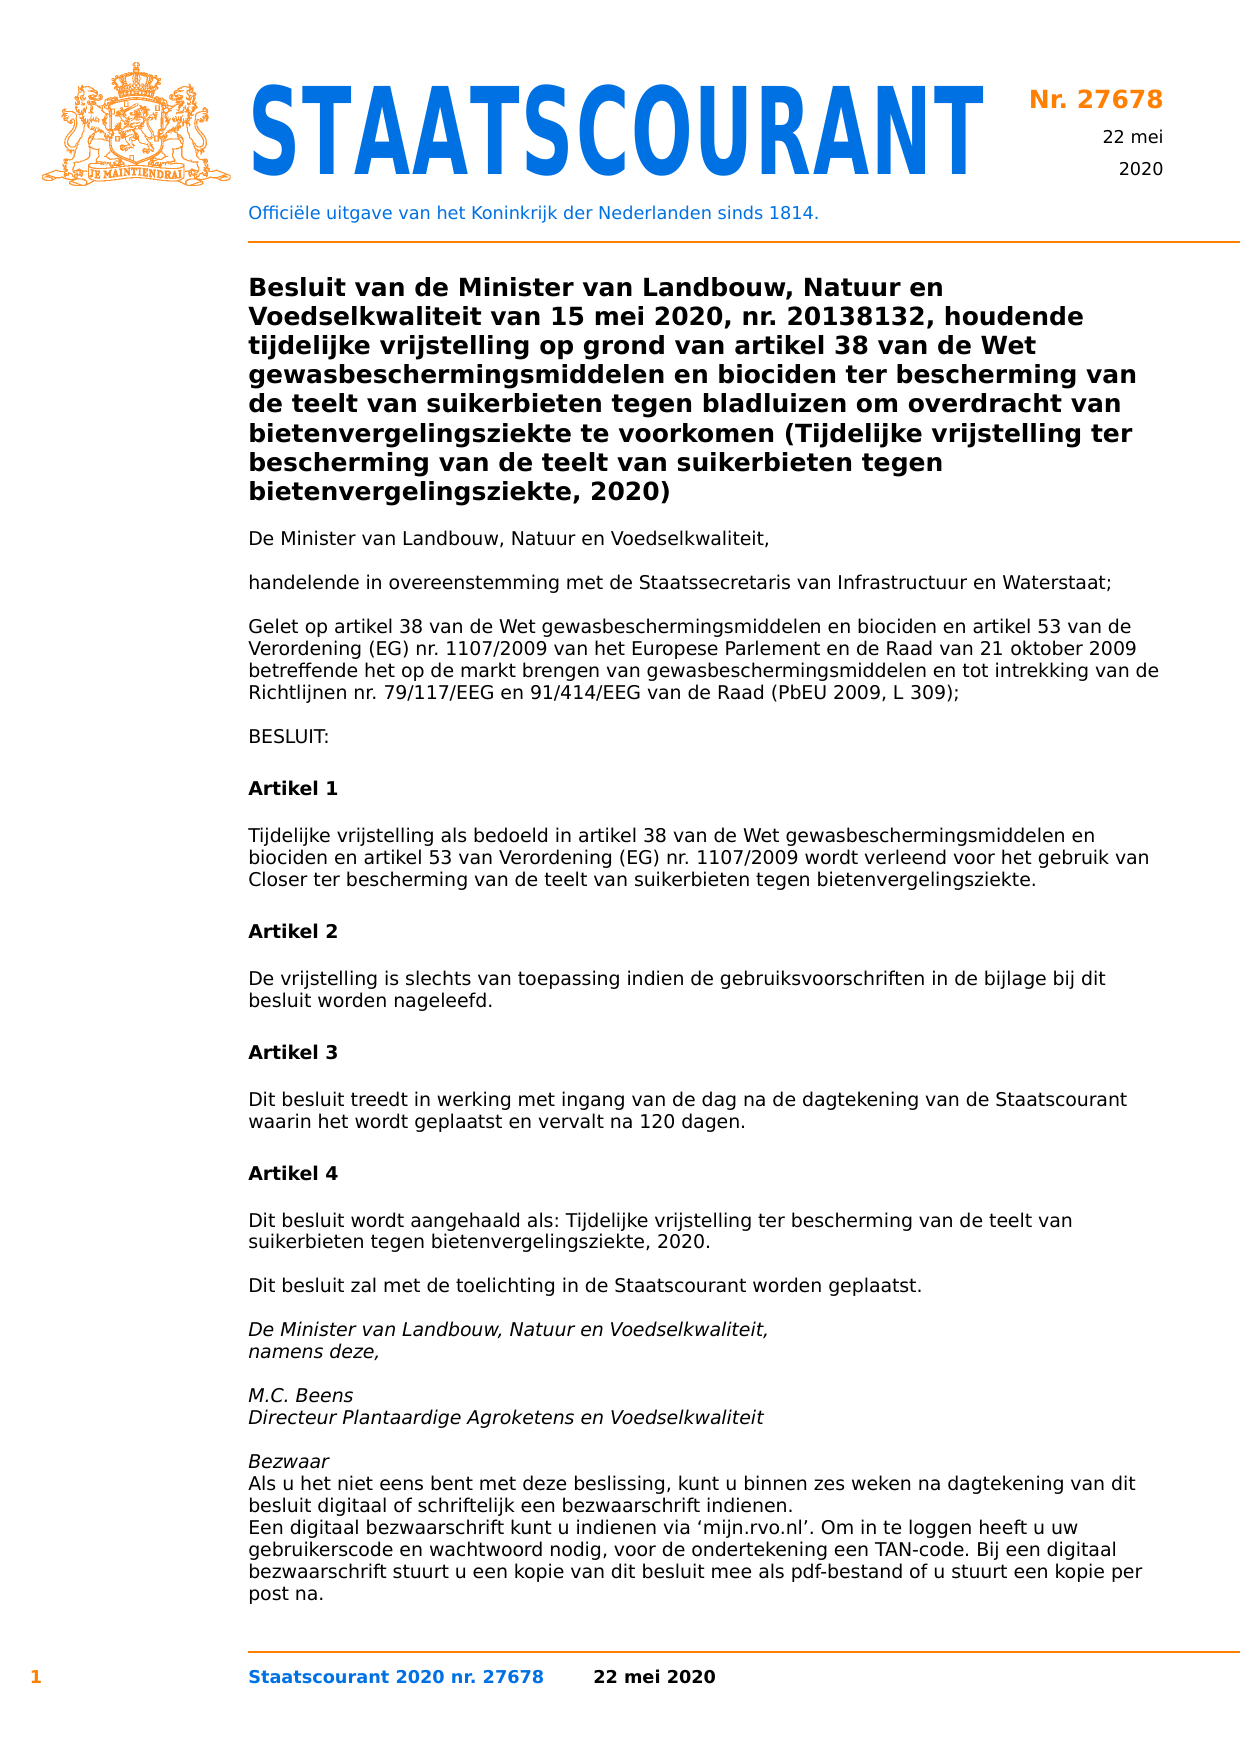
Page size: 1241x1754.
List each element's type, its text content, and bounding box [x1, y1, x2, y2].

text Als u het niet eens bent met deze beslissing, kunt u binnen zes weken na dagtekening van dit besluit digitaal of schriftelijk een bezwaarschrift indienen. [248, 1473, 1163, 1517]
subtitle Artikel 2 [248, 921, 1163, 943]
table_cell Officiële uitgave van het Koninkrijk der Nederlanden sinds 1814. [248, 203, 1240, 241]
text Dit besluit zal met de toelichting in de Staatscourant worden geplaatst. [248, 1275, 1163, 1297]
subtitle Artikel 1 [248, 778, 1163, 800]
text handelende in overeenstemming met de Staatssecretaris van Infrastructuur en Waterstaat; [248, 572, 1163, 594]
text Tijdelijke vrijstelling als bedoeld in artikel 38 van de Wet gewasbeschermingsmiddelen en biociden en artikel 53 van Verordening (EG) nr. 1107/2009 wordt verleend voor het gebruik van Closer ter bescherming van de teelt van suikerbieten tegen bietenvergelingsziekte. [248, 825, 1163, 891]
table_header [25, 62, 248, 241]
text Dit besluit wordt aangehaald als: Tijdelijke vrijstelling ter bescherming van de teelt van suikerbieten tegen bietenvergelingsziekte, 2020. [248, 1209, 1163, 1253]
picture [41, 62, 231, 186]
table_cell 2020 [998, 153, 1240, 203]
text Gelet op artikel 38 van de Wet gewasbeschermingsmiddelen en biociden en artikel 53 van de Verordening (EG) nr. 1107/2009 van het Europese Parlement en de Raad van 21 oktober 2009 betreffende het op de markt brengen van gewasbeschermingsmiddelen en tot intrekking van de Richtlijnen nr. 79/117/EEG en 91/414/EEG van de Raad (PbEU 2009, L 309); [248, 616, 1163, 704]
table_header STAATSCOURANT [248, 62, 998, 203]
table_header Nr. 27678 [998, 62, 1240, 121]
text Een digitaal bezwaarschrift kunt u indienen via ‘mijn.rvo.nl’. Om in te loggen heeft u uw gebruikerscode en wachtwoord nodig, voor de ondertekening een TAN-code. Bij een digitaal bezwaarschrift stuurt u een kopie van dit besluit mee als pdf-bestand of u stuurt een kopie per post na. [248, 1517, 1163, 1605]
subtitle Artikel 4 [248, 1162, 1163, 1184]
subtitle Besluit van de Minister van Landbouw, Natuur en Voedselkwaliteit van 15 mei 2020, nr. 20138132, houdende tijdelijke vrijstelling op grond van artikel 38 van de Wet gewasbeschermingsmiddelen en biociden ter bescherming van de teelt van suikerbieten tegen bladluizen om overdracht van bietenvergelingsziekte te voorkomen (Tijdelijke vrijstelling ter bescherming van de teelt van suikerbieten tegen bietenvergelingsziekte, 2020) [248, 273, 1163, 506]
text De Minister van Landbouw, Natuur en Voedselkwaliteit, namens deze, M.C. Beens Directeur Plantaardige Agroketens en Voedselkwaliteit [248, 1319, 1163, 1429]
subtitle Artikel 3 [248, 1042, 1163, 1063]
text Dit besluit treedt in werking met ingang van de dag na de dagtekening van de Staatscourant waarin het wordt geplaatst en vervalt na 120 dagen. [248, 1088, 1163, 1132]
text BESLUIT: [248, 726, 1163, 748]
text De Minister van Landbouw, Natuur en Voedselkwaliteit, [248, 528, 1163, 550]
text De vrijstelling is slechts van toepassing indien de gebruiksvoorschriften in de bijlage bij dit besluit worden nageleefd. [248, 968, 1163, 1012]
table_cell 22 mei [998, 121, 1240, 153]
text Bezwaar [248, 1451, 1163, 1473]
